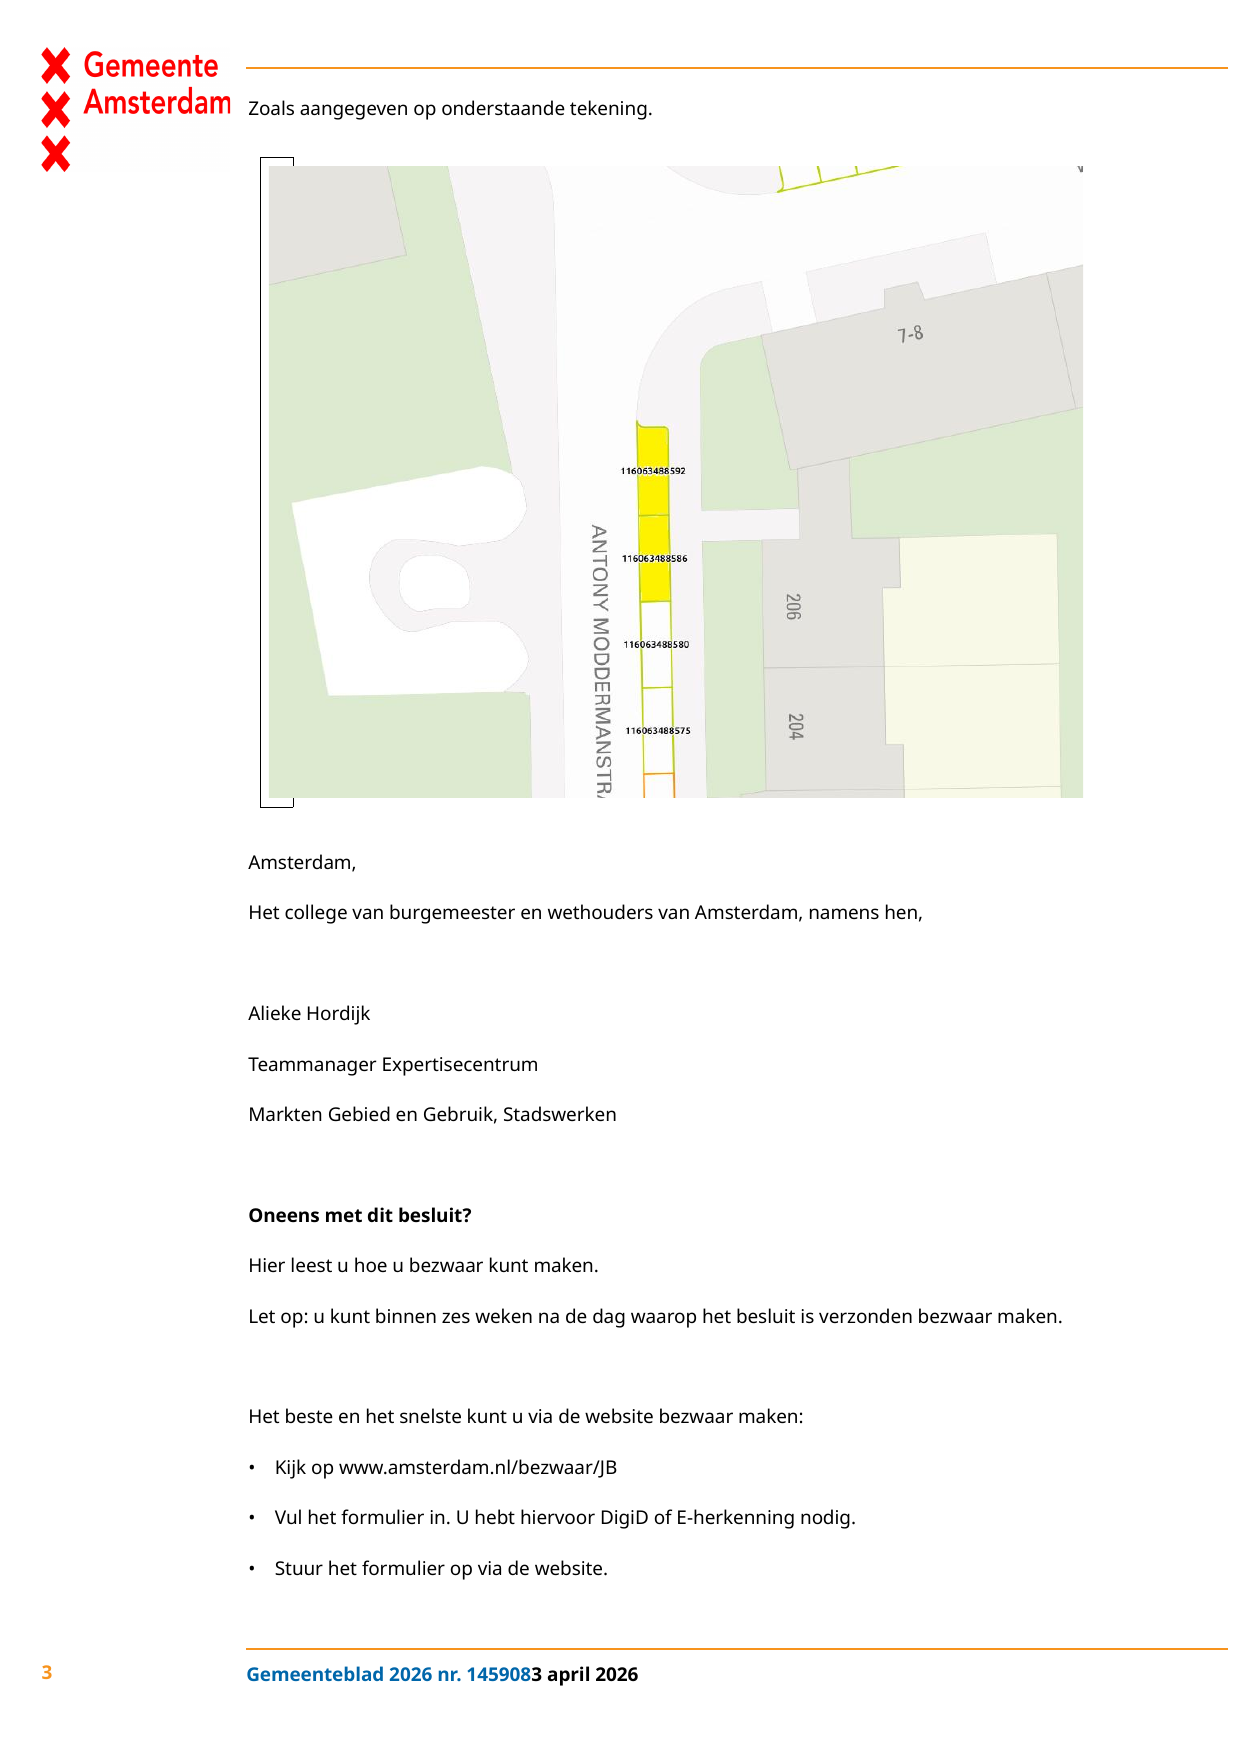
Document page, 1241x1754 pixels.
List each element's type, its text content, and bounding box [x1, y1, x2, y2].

text Alieke Hordijk [248, 1000, 1152, 1026]
text • Vul het formulier in. U hebt hiervoor DigiD of E-herkenning nodig. [248, 1504, 1152, 1530]
text Het college van burgemeester en wethouders van Amsterdam, namens hen, [248, 899, 1152, 925]
text • Stuur het formulier op via de website. [248, 1555, 1152, 1581]
text Oneens met dit besluit? [248, 1202, 1152, 1228]
text Zoals aangegeven op onderstaande tekening. [248, 95, 1152, 121]
text Het beste en het snelste kunt u via de website bezwaar maken: [248, 1404, 1152, 1429]
text • Kijk op www.amsterdam.nl/bezwaar/JB [248, 1454, 1152, 1480]
picture [268, 166, 1084, 798]
picture [41, 47, 231, 172]
text Hier leest u hoe u bezwaar kunt maken. [248, 1252, 1152, 1278]
text Markten Gebied en Gebruik, Stadswerken [248, 1101, 1152, 1127]
text Amsterdam, [248, 849, 1152, 875]
text Let op: u kunt binnen zes weken na de dag waarop het besluit is verzonden bezwaar maken. [248, 1303, 1152, 1328]
text Teammanager Expertisecentrum [248, 1051, 1152, 1076]
